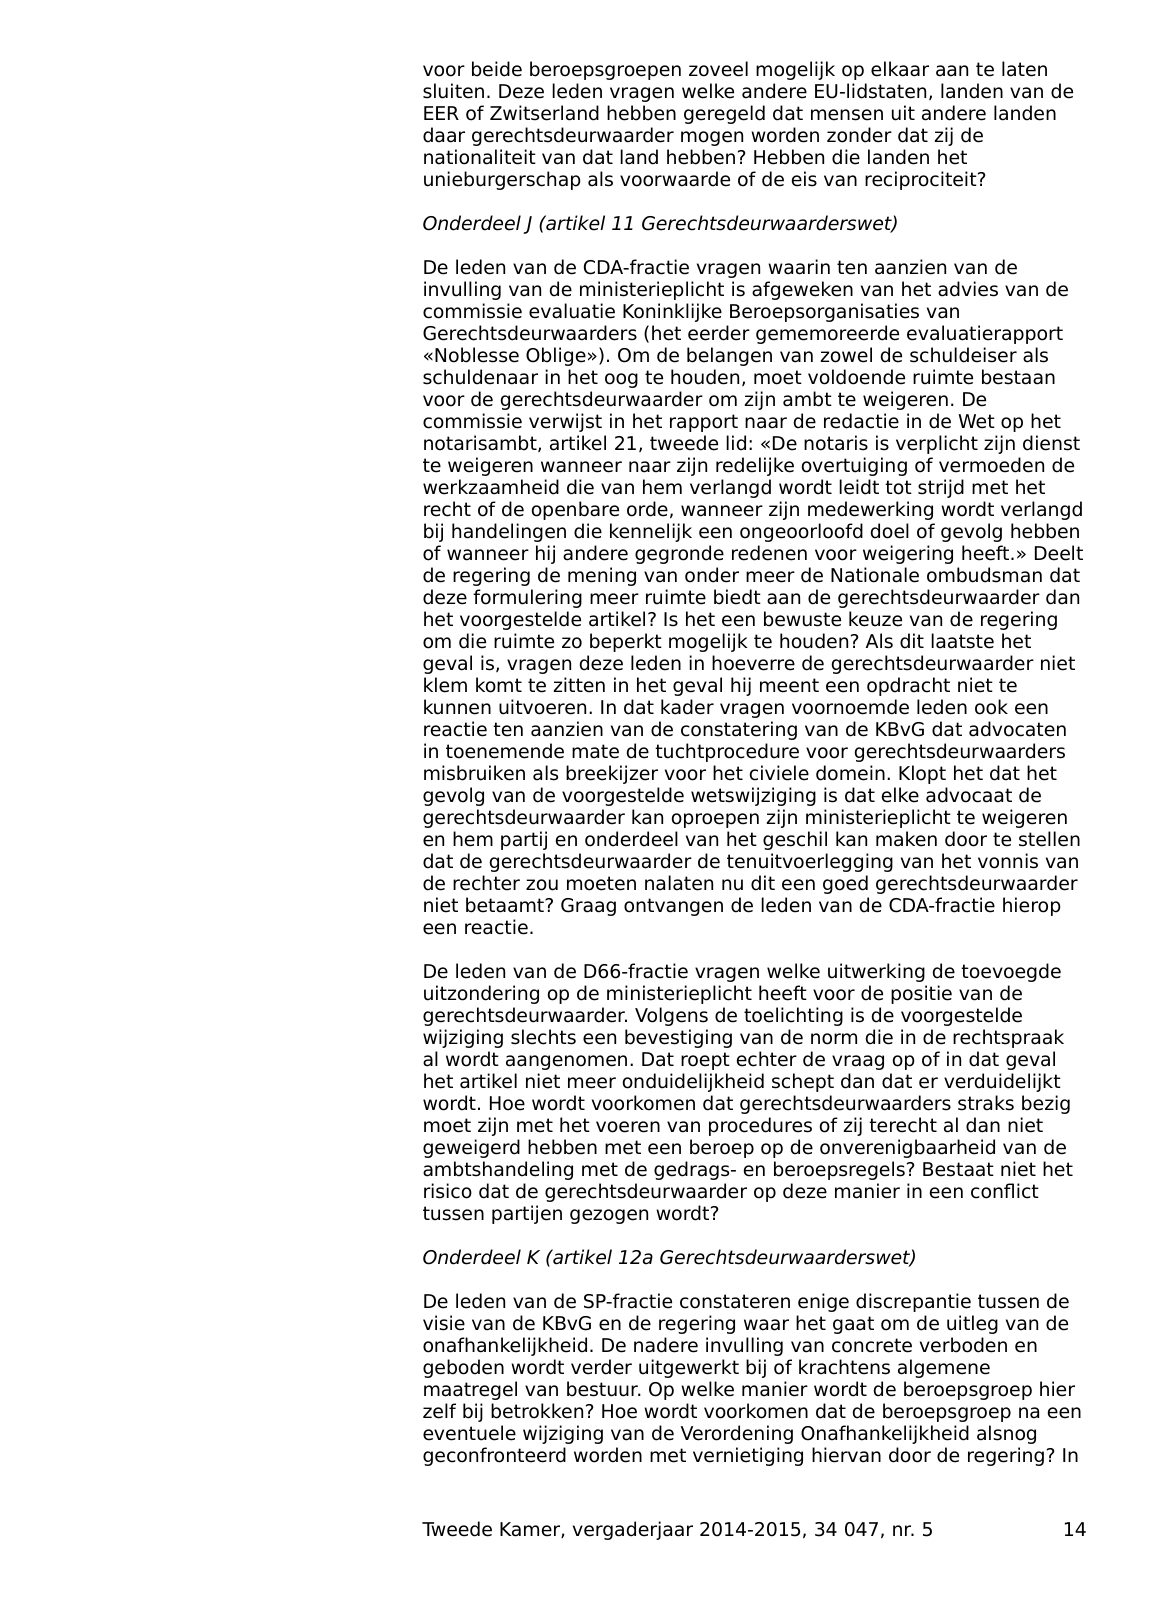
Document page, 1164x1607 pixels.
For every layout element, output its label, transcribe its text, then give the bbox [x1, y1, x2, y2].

text De leden van de CDA-fractie vragen waarin ten aanzien van de invulling van de ministerieplicht is afgeweken van het advies van de commissie evaluatie Koninklijke Beroepsorganisaties van Gerechtsdeurwaarders (het eerder gememoreerde evaluatierapport «Noblesse Oblige»). Om de belangen van zowel de schuldeiser als schuldenaar in het oog te houden, moet voldoende ruimte bestaan voor de gerechtsdeurwaarder om zijn ambt te weigeren. De commissie verwijst in het rapport naar de redactie in de Wet op het notarisambt, artikel 21, tweede lid: «De notaris is verplicht zijn dienst te weigeren wanneer naar zijn redelijke overtuiging of vermoeden de werkzaamheid die van hem verlangd wordt leidt tot strijd met het recht of de openbare orde, wanneer zijn medewerking wordt verlangd bij handelingen die kennelijk een ongeoorloofd doel of gevolg hebben of wanneer hij andere gegronde redenen voor weigering heeft.» Deelt de regering de mening van onder meer de Nationale ombudsman dat deze formulering meer ruimte biedt aan de gerechtsdeurwaarder dan het voorgestelde artikel? Is het een bewuste keuze van de regering om die ruimte zo beperkt mogelijk te houden? Als dit laatste het geval is, vragen deze leden in hoeverre de gerechtsdeurwaarder niet klem komt te zitten in het geval hij meent een opdracht niet te kunnen uitvoeren. In dat kader vragen voornoemde leden ook een reactie ten aanzien van de constatering van de KBvG dat advocaten in toenemende mate de tuchtprocedure voor gerechtsdeurwaarders misbruiken als breekijzer voor het civiele domein. Klopt het dat het gevolg van de voorgestelde wetswijziging is dat elke advocaat de gerechtsdeurwaarder kan oproepen zijn ministerieplicht te weigeren en hem partij en onderdeel van het geschil kan maken door te stellen dat de gerechtsdeurwaarder de tenuitvoerlegging van het vonnis van de rechter zou moeten nalaten nu dit een goed gerechtsdeurwaarder niet betaamt? Graag ontvangen de leden van de CDA-fractie hierop een reactie. [422, 257, 1087, 939]
text De leden van de D66-fractie vragen welke uitwerking de toevoegde uitzondering op de ministerieplicht heeft voor de positie van de gerechtsdeurwaarder. Volgens de toelichting is de voorgestelde wijziging slechts een bevestiging van de norm die in de rechtspraak al wordt aangenomen. Dat roept echter de vraag op of in dat geval het artikel niet meer onduidelijkheid schept dan dat er verduidelijkt wordt. Hoe wordt voorkomen dat gerechtsdeurwaarders straks bezig moet zijn met het voeren van procedures of zij terecht al dan niet geweigerd hebben met een beroep op de onverenigbaarheid van de ambtshandeling met de gedrags- en beroepsregels? Bestaat niet het risico dat de gerechtsdeurwaarder op deze manier in een conflict tussen partijen gezogen wordt? [422, 961, 1087, 1224]
subtitle Onderdeel K (artikel 12a Gerechtsdeurwaarderswet) [422, 1247, 1087, 1269]
subtitle Onderdeel J (artikel 11 Gerechtsdeurwaarderswet) [422, 213, 1087, 235]
text De leden van de SP-fractie constateren enige discrepantie tussen de visie van de KBvG en de regering waar het gaat om de uitleg van de onafhankelijkheid. De nadere invulling van concrete verboden en geboden wordt verder uitgewerkt bij of krachtens algemene maatregel van bestuur. Op welke manier wordt de beroepsgroep hier zelf bij betrokken? Hoe wordt voorkomen dat de beroepsgroep na een eventuele wijziging van de Verordening Onafhankelijkheid alsnog geconfronteerd worden met vernietiging hiervan door de regering? In [422, 1291, 1087, 1467]
text voor beide beroepsgroepen zoveel mogelijk op elkaar aan te laten sluiten. Deze leden vragen welke andere EU-lidstaten, landen van de EER of Zwitserland hebben geregeld dat mensen uit andere landen daar gerechtsdeurwaarder mogen worden zonder dat zij de nationaliteit van dat land hebben? Hebben die landen het unieburgerschap als voorwaarde of de eis van reciprociteit? [422, 59, 1087, 191]
